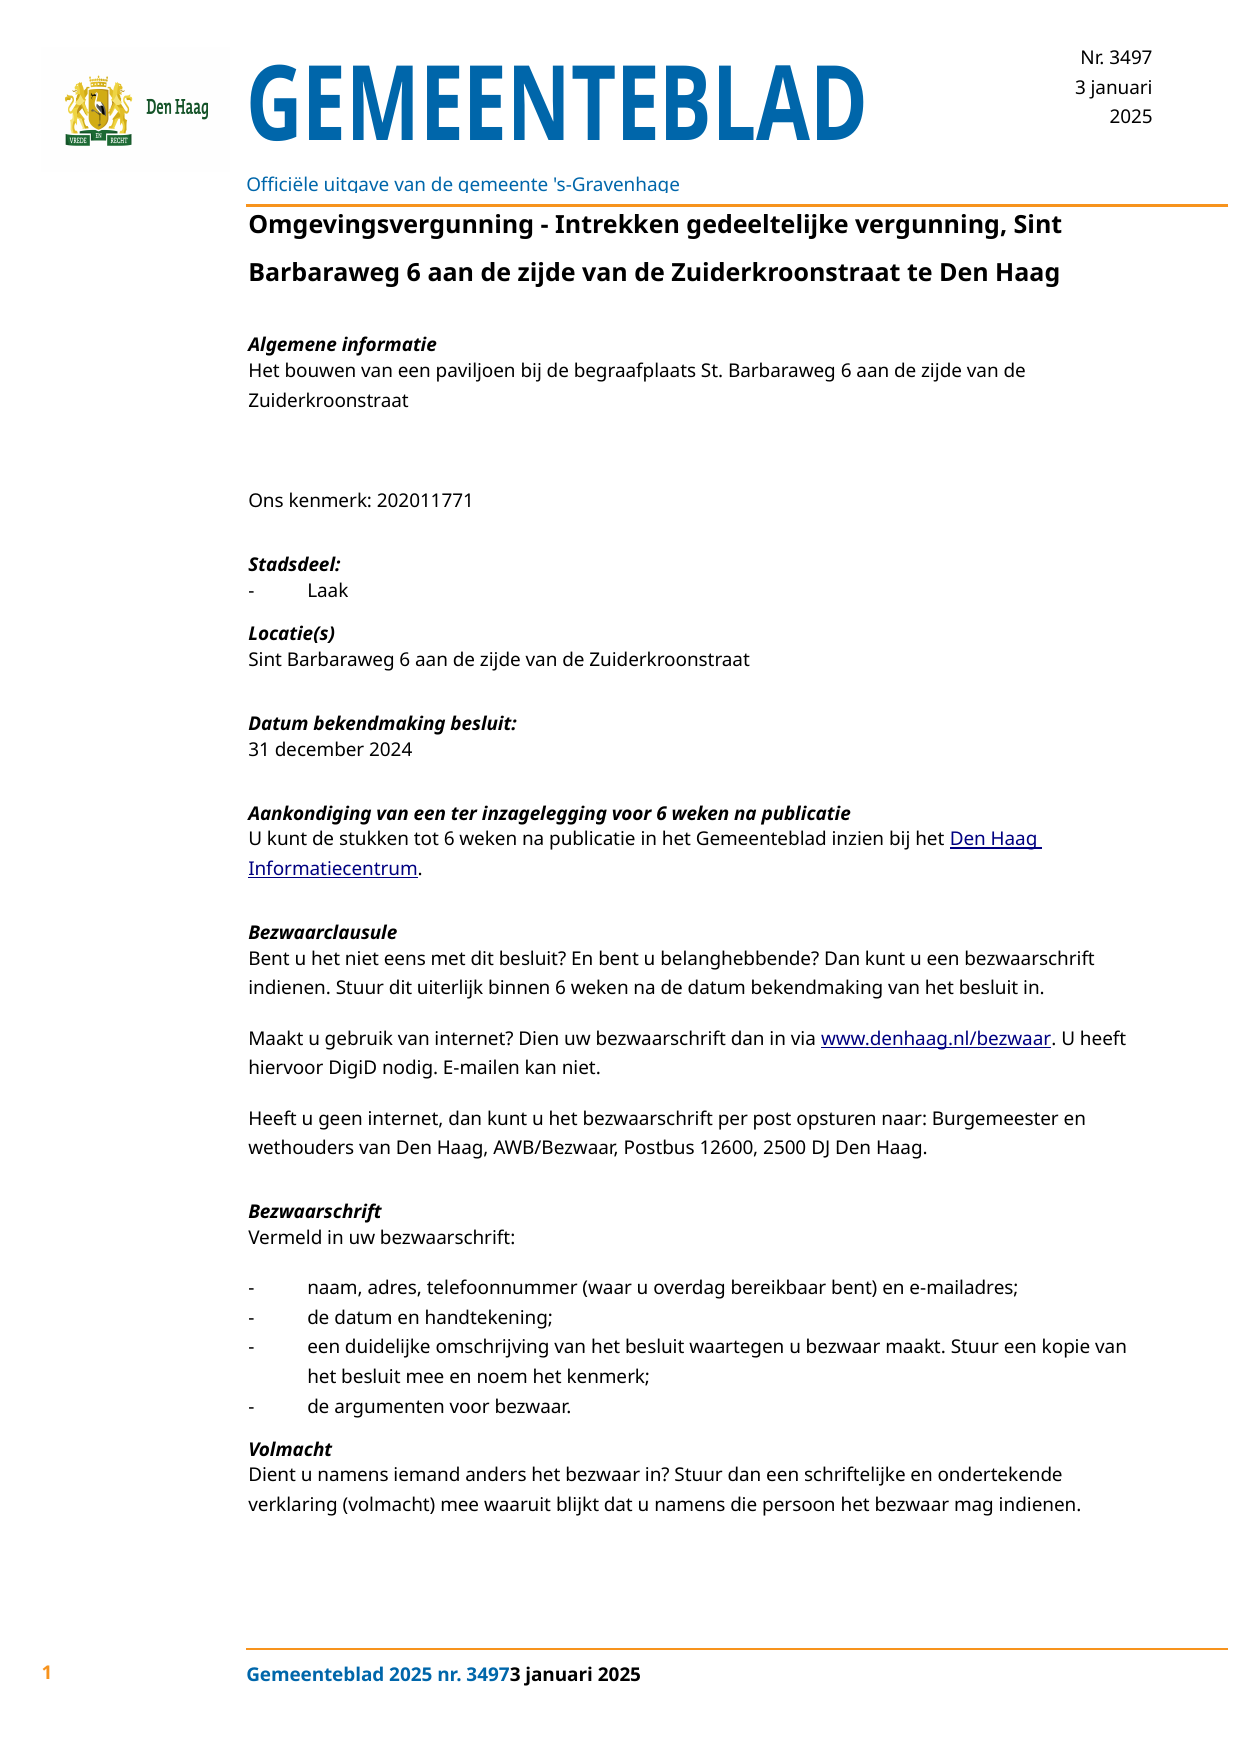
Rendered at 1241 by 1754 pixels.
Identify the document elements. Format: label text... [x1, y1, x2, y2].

list Laak [248, 577, 1152, 603]
list de argumenten voor bezwaar. [248, 1393, 1152, 1418]
text Ons kenmerk: 202011771 [248, 488, 1152, 513]
text Vermeld in uw bezwaarschrift: [248, 1224, 1152, 1250]
text Datum bekendmaking besluit: [248, 710, 1152, 736]
text Sint Barbaraweg 6 aan de zijde van de Zuiderkroonstraat [248, 646, 1152, 672]
text Omgevingsvergunning - Intrekken gedeeltelijke vergunning, Sint Barbaraweg 6 aan de zijde van de Zuiderkroonstraat te Den Haag [248, 207, 1152, 288]
text Bezwaarclausule [248, 919, 1152, 945]
text Heeft u geen internet, dan kunt u het bezwaarschrift per post opsturen naar: Burgemeester en wethouders van Den Haag, AWB/Bezwaar, Postbus 12600, 2500 DJ Den Haag. [248, 1105, 1152, 1160]
text Algemene informatie [248, 331, 1152, 357]
text Locatie(s) [248, 620, 1152, 646]
list de datum en handtekening; [248, 1304, 1152, 1330]
text Volmacht [248, 1436, 1152, 1462]
text Bezwaarschrift [248, 1198, 1152, 1224]
text Het bouwen van een paviljoen bij de begraafplaats St. Barbaraweg 6 aan de zijde van de Zuiderkroonstraat [248, 357, 1152, 412]
text 31 december 2024 [248, 736, 1152, 762]
picture [41, 47, 231, 172]
list een duidelijke omschrijving van het besluit waartegen u bezwaar maakt. Stuur een kopie van het besluit mee en noem het kenmerk; [248, 1334, 1152, 1389]
text Maakt u gebruik van internet? Dien uw bezwaarschrift dan in via www.denhaag.nl/bezwaar. U heeft hiervoor DigiD nodig. E-mailen kan niet. [248, 1025, 1152, 1080]
text Aankondiging van een ter inzagelegging voor 6 weken na publicatie [248, 800, 1152, 826]
text Dient u namens iemand anders het bezwaar in? Stuur dan een schriftelijke en ondertekende verklaring (volmacht) mee waaruit blijkt dat u namens die persoon het bezwaar mag indienen. [248, 1462, 1152, 1517]
text U kunt de stukken tot 6 weken na publicatie in het Gemeenteblad inzien bij het Den Haag Informatiecentrum. [248, 826, 1152, 881]
text Bent u het niet eens met dit besluit? En bent u belanghebbende? Dan kunt u een bezwaarschrift indienen. Stuur dit uiterlijk binnen 6 weken na de datum bekendmaking van het besluit in. [248, 945, 1152, 1000]
list naam, adres, telefoonnummer (waar u overdag bereikbaar bent) en e-mailadres; [248, 1274, 1152, 1300]
text Stadsdeel: [248, 552, 1152, 577]
